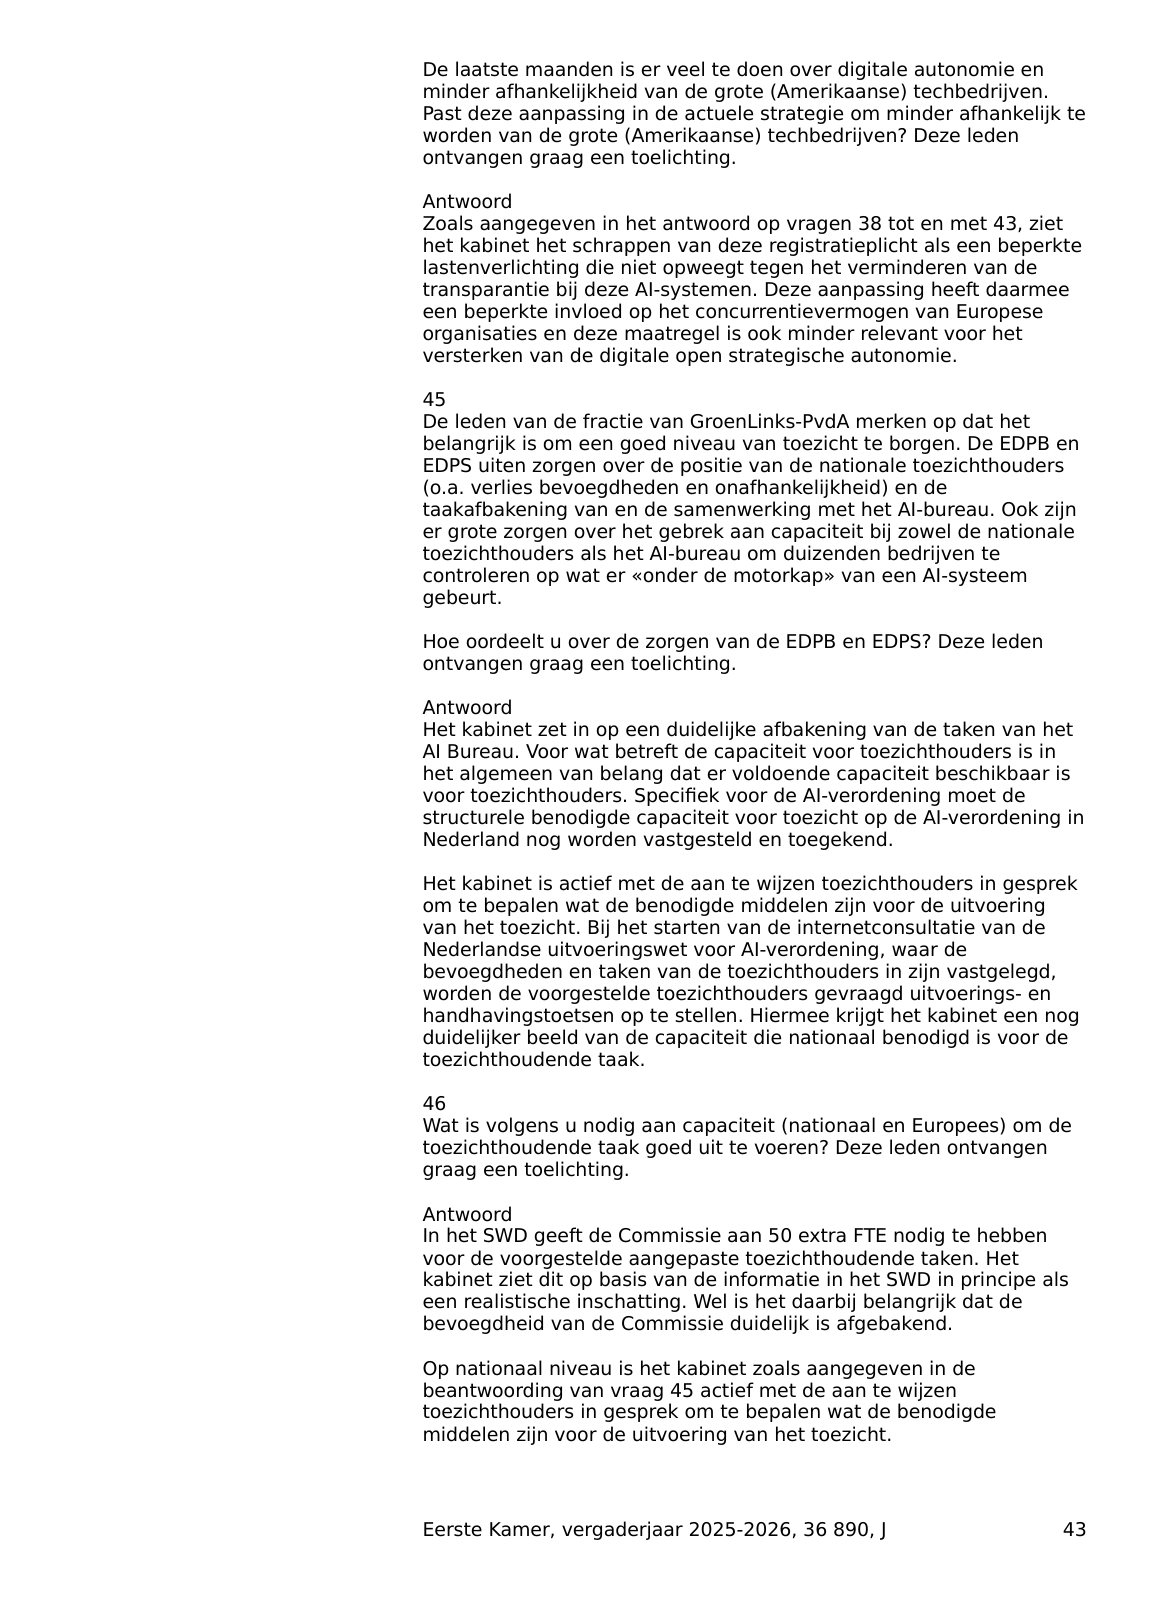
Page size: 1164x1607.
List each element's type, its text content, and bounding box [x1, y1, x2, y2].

text Zoals aangegeven in het antwoord op vragen 38 tot en met 43, ziet het kabinet het schrappen van deze registratieplicht als een beperkte lastenverlichting die niet opweegt tegen het verminderen van de transparantie bij deze AI-systemen. Deze aanpassing heeft daarmee een beperkte invloed op het concurrentievermogen van Europese organisaties en deze maatregel is ook minder relevant voor het versterken van de digitale open strategische autonomie. [422, 213, 1087, 367]
text Antwoord [422, 697, 1087, 719]
text 46 [422, 1093, 1087, 1115]
text De laatste maanden is er veel te doen over digitale autonomie en minder afhankelijkheid van de grote (Amerikaanse) techbedrijven. Past deze aanpassing in de actuele strategie om minder afhankelijk te worden van de grote (Amerikaanse) techbedrijven? Deze leden ontvangen graag een toelichting. [422, 59, 1087, 169]
text Hoe oordeelt u over de zorgen van de EDPB en EDPS? Deze leden ontvangen graag een toelichting. [422, 631, 1087, 675]
text Antwoord [422, 1203, 1087, 1225]
text Wat is volgens u nodig aan capaciteit (nationaal en Europees) om de toezichthoudende taak goed uit te voeren? Deze leden ontvangen graag een toelichting. [422, 1115, 1087, 1181]
text Antwoord [422, 191, 1087, 213]
text Op nationaal niveau is het kabinet zoals aangegeven in de beantwoording van vraag 45 actief met de aan te wijzen toezichthouders in gesprek om te bepalen wat de benodigde middelen zijn voor de uitvoering van het toezicht. [422, 1357, 1087, 1445]
text 45 [422, 389, 1087, 411]
text Het kabinet zet in op een duidelijke afbakening van de taken van het AI Bureau. Voor wat betreft de capaciteit voor toezichthouders is in het algemeen van belang dat er voldoende capaciteit beschikbaar is voor toezichthouders. Specifiek voor de AI-verordening moet de structurele benodigde capaciteit voor toezicht op de AI-verordening in Nederland nog worden vastgesteld en toegekend. [422, 719, 1087, 851]
text In het SWD geeft de Commissie aan 50 extra FTE nodig te hebben voor de voorgestelde aangepaste toezichthoudende taken. Het kabinet ziet dit op basis van de informatie in het SWD in principe als een realistische inschatting. Wel is het daarbij belangrijk dat de bevoegdheid van de Commissie duidelijk is afgebakend. [422, 1225, 1087, 1335]
text De leden van de fractie van GroenLinks-PvdA merken op dat het belangrijk is om een goed niveau van toezicht te borgen. De EDPB en EDPS uiten zorgen over de positie van de nationale toezichthouders (o.a. verlies bevoegdheden en onafhankelijkheid) en de taakafbakening van en de samenwerking met het AI-bureau. Ook zijn er grote zorgen over het gebrek aan capaciteit bij zowel de nationale toezichthouders als het AI-bureau om duizenden bedrijven te controleren op wat er «onder de motorkap» van een AI-systeem gebeurt. [422, 411, 1087, 609]
text Het kabinet is actief met de aan te wijzen toezichthouders in gesprek om te bepalen wat de benodigde middelen zijn voor de uitvoering van het toezicht. Bij het starten van de internetconsultatie van de Nederlandse uitvoeringswet voor AI-verordening, waar de bevoegdheden en taken van de toezichthouders in zijn vastgelegd, worden de voorgestelde toezichthouders gevraagd uitvoerings- en handhavingstoetsen op te stellen. Hiermee krijgt het kabinet een nog duidelijker beeld van de capaciteit die nationaal benodigd is voor de toezichthoudende taak. [422, 873, 1087, 1071]
